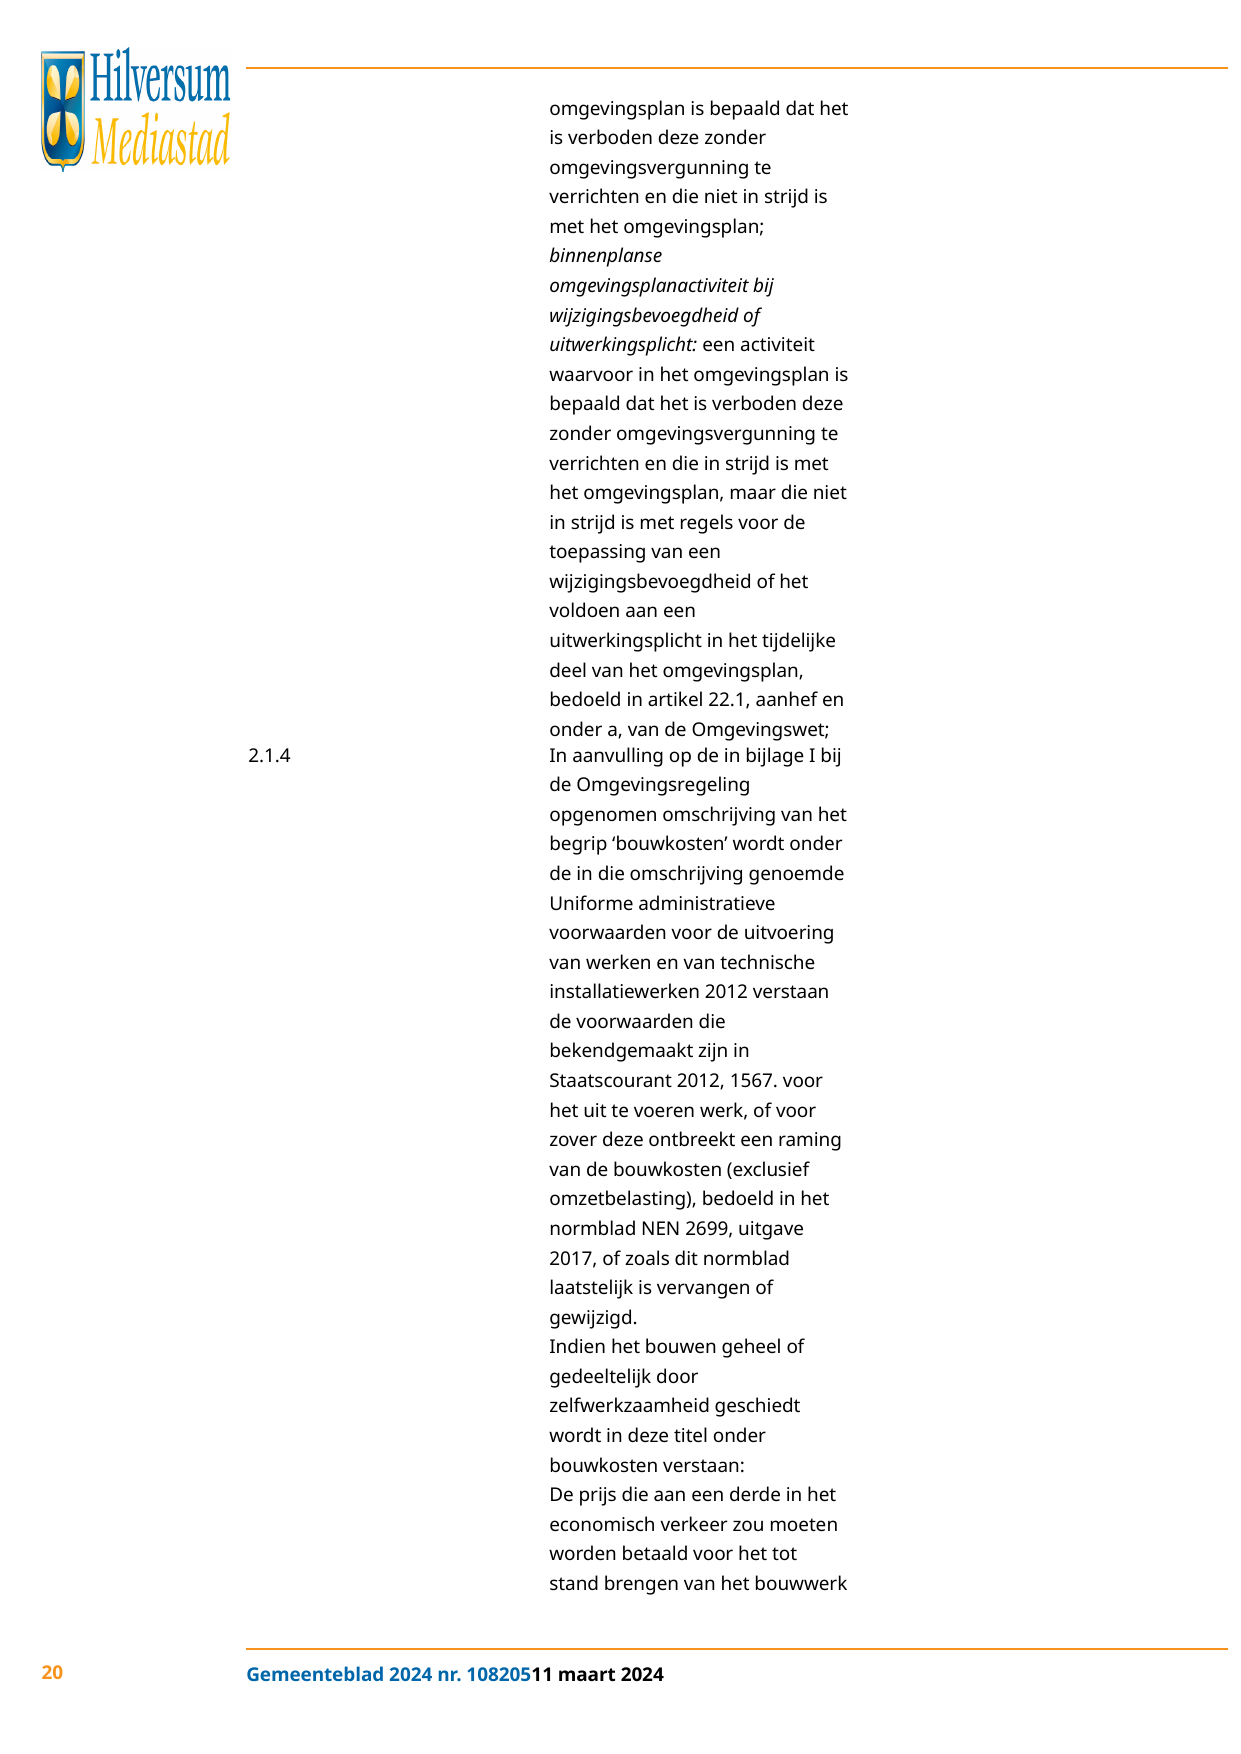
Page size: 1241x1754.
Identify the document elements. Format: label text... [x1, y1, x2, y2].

table_cell 2.1.4 [248, 742, 549, 1596]
table_cell [248, 95, 549, 742]
picture [41, 47, 231, 172]
table_cell In aanvulling op de in bijlage I bij de Omgevingsregeling opgenomen omschrijving van het begrip ‘bouwkosten’ wordt onder de in die omschrijving genoemde Uniforme administratieve voorwaarden voor de uitvoering van werken en van technische installatiewerken 2012 verstaan de voorwaarden die bekendgemaakt zijn in Staatscourant 2012, 1567. voor het uit te voeren werk, of voor zover deze ontbreekt een raming van de bouwkosten (exclusief omzetbelasting), bedoeld in het normblad NEN 2699, uitgave 2017, of zoals dit normblad laatstelijk is vervangen of gewijzigd. Indien het bouwen geheel of gedeeltelijk door zelfwerkzaamheid geschiedt wordt in deze titel onder bouwkosten verstaan: De prijs die aan een derde in het economisch verkeer zou moeten worden betaald voor het tot stand brengen van het bouwwerk [549, 742, 850, 1596]
table_cell omgevingsplan is bepaald dat het is verboden deze zonder omgevingsvergunning te verrichten en die niet in strijd is met het omgevingsplan; binnenplanse omgevingsplanactiviteit bij wijzigingsbevoegdheid of uitwerkingsplicht: een activiteit waarvoor in het omgevingsplan is bepaald dat het is verboden deze zonder omgevingsvergunning te verrichten en die in strijd is met het omgevingsplan, maar die niet in strijd is met regels voor de toepassing van een wijzigingsbevoegdheid of het voldoen aan een uitwerkingsplicht in het tijdelijke deel van het omgevingsplan, bedoeld in artikel 22.1, aanhef en onder a, van de Omgevingswet; [549, 95, 850, 742]
table_cell [850, 742, 1152, 1596]
table_cell [850, 95, 1152, 742]
